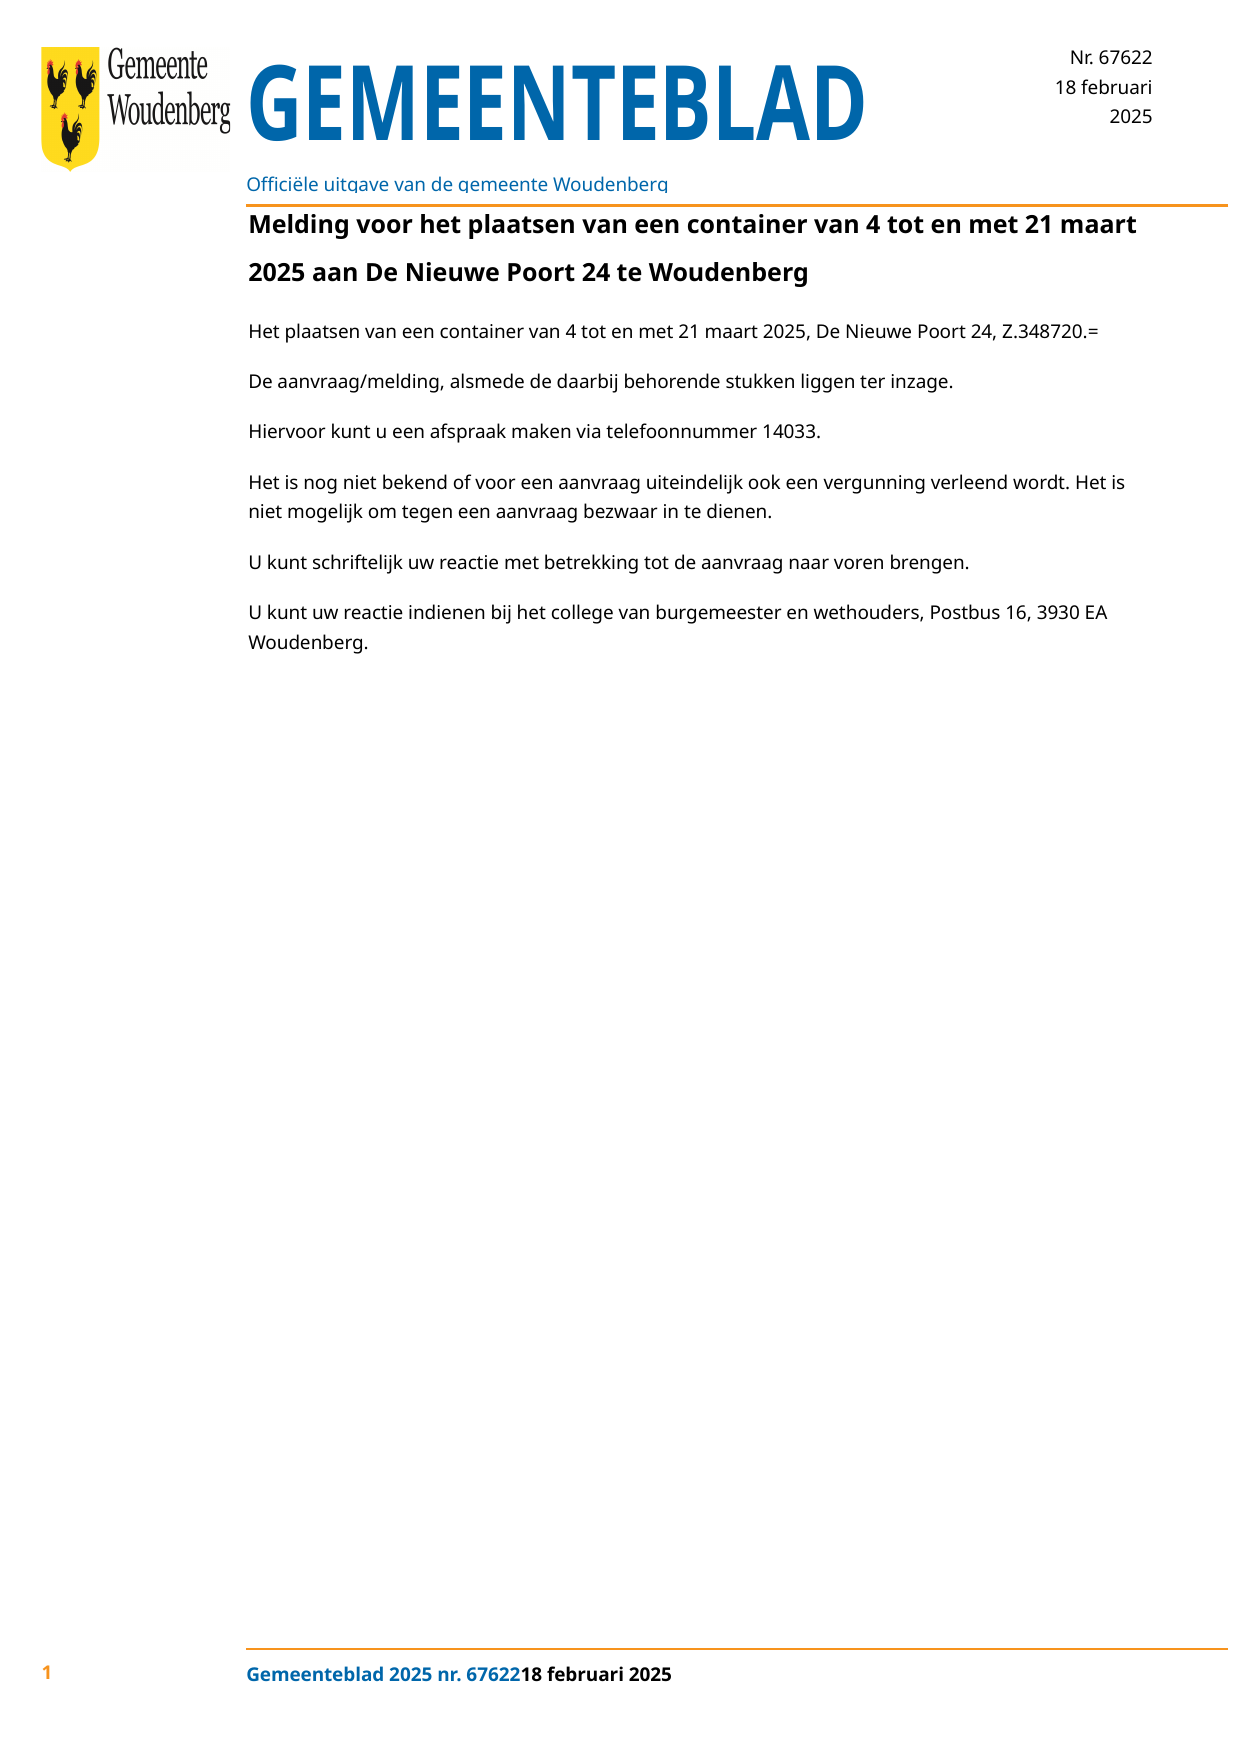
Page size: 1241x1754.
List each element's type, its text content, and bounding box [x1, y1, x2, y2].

text U kunt uw reactie indienen bij het college van burgemeester en wethouders, Postbus 16, 3930 EA Woudenberg. [248, 599, 1152, 655]
text Melding voor het plaatsen van een container van 4 tot en met 21 maart 2025 aan De Nieuwe Poort 24 te Woudenberg [248, 207, 1152, 288]
text U kunt schriftelijk uw reactie met betrekking tot de aanvraag naar voren brengen. [248, 549, 1152, 575]
picture [41, 47, 231, 172]
text De aanvraag/melding, alsmede de daarbij behorende stukken liggen ter inzage. [248, 368, 1152, 394]
text Het plaatsen van een container van 4 tot en met 21 maart 2025, De Nieuwe Poort 24, Z.348720.= [248, 318, 1152, 344]
text Hiervoor kunt u een afspraak maken via telefoonnummer 14033. [248, 419, 1152, 444]
text Het is nog niet bekend of voor een aanvraag uiteindelijk ook een vergunning verleend wordt. Het is niet mogelijk om tegen een aanvraag bezwaar in te dienen. [248, 469, 1152, 524]
